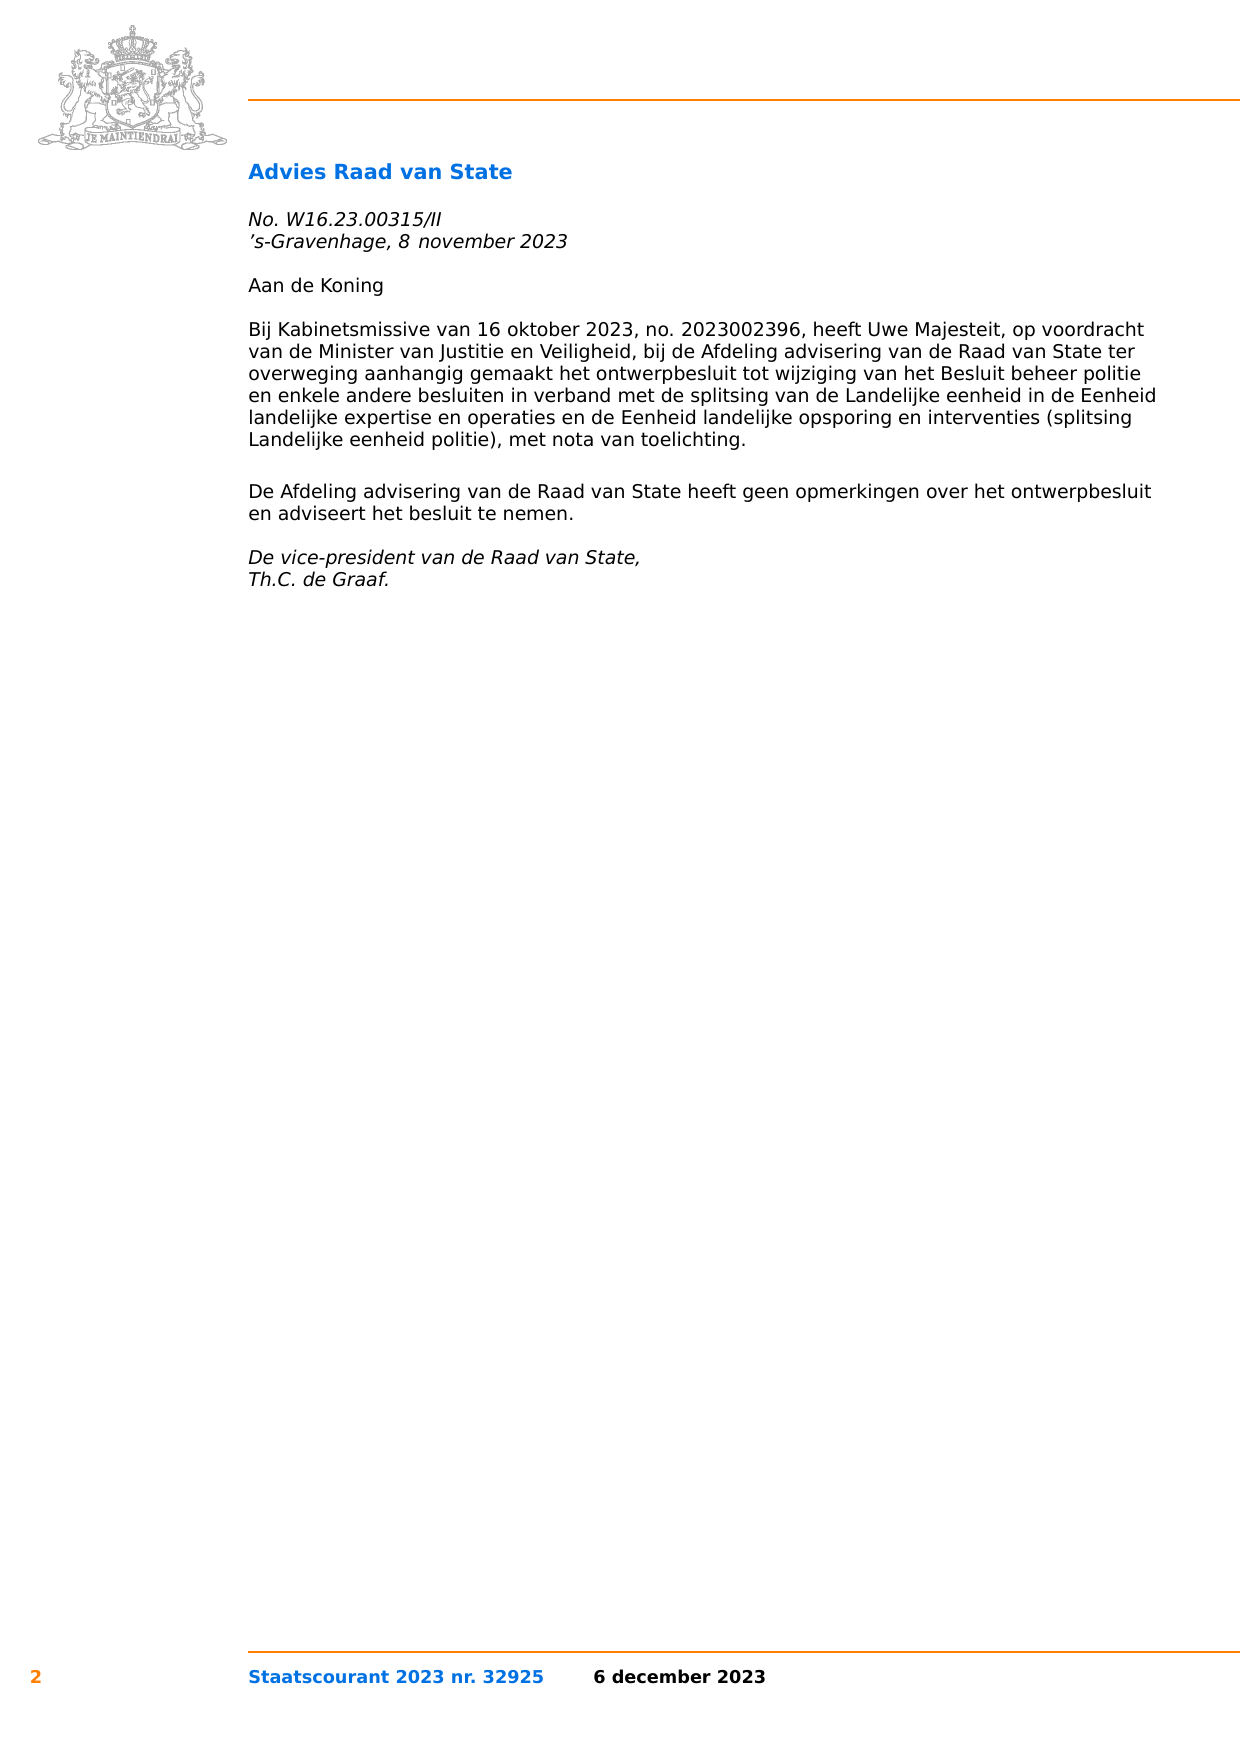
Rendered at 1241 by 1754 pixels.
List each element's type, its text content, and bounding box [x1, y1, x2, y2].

text Aan de Koning [248, 275, 1163, 297]
subtitle Advies Raad van State [248, 160, 1163, 184]
text De Afdeling advisering van de Raad van State heeft geen opmerkingen over het ontwerpbesluit en adviseert het besluit te nemen. [248, 481, 1163, 525]
text No. W16.23.00315/II [248, 209, 1163, 231]
text Bij Kabinetsmissive van 16 oktober 2023, no. 2023002396, heeft Uwe Majesteit, op voordracht van de Minister van Justitie en Veiligheid, bij de Afdeling advisering van de Raad van State ter overweging aanhangig gemaakt het ontwerpbesluit tot wijziging van het Besluit beheer politie en enkele andere besluiten in verband met de splitsing van de Landelijke eenheid in de Eenheid landelijke expertise en operaties en de Eenheid landelijke opsporing en interventies (splitsing Landelijke eenheid politie), met nota van toelichting. [248, 319, 1163, 451]
text De vice-president van de Raad van State, Th.C. de Graaf. [248, 547, 1163, 591]
text ’s-Gravenhage, 8 november 2023 [248, 231, 1163, 253]
picture [38, 25, 227, 150]
